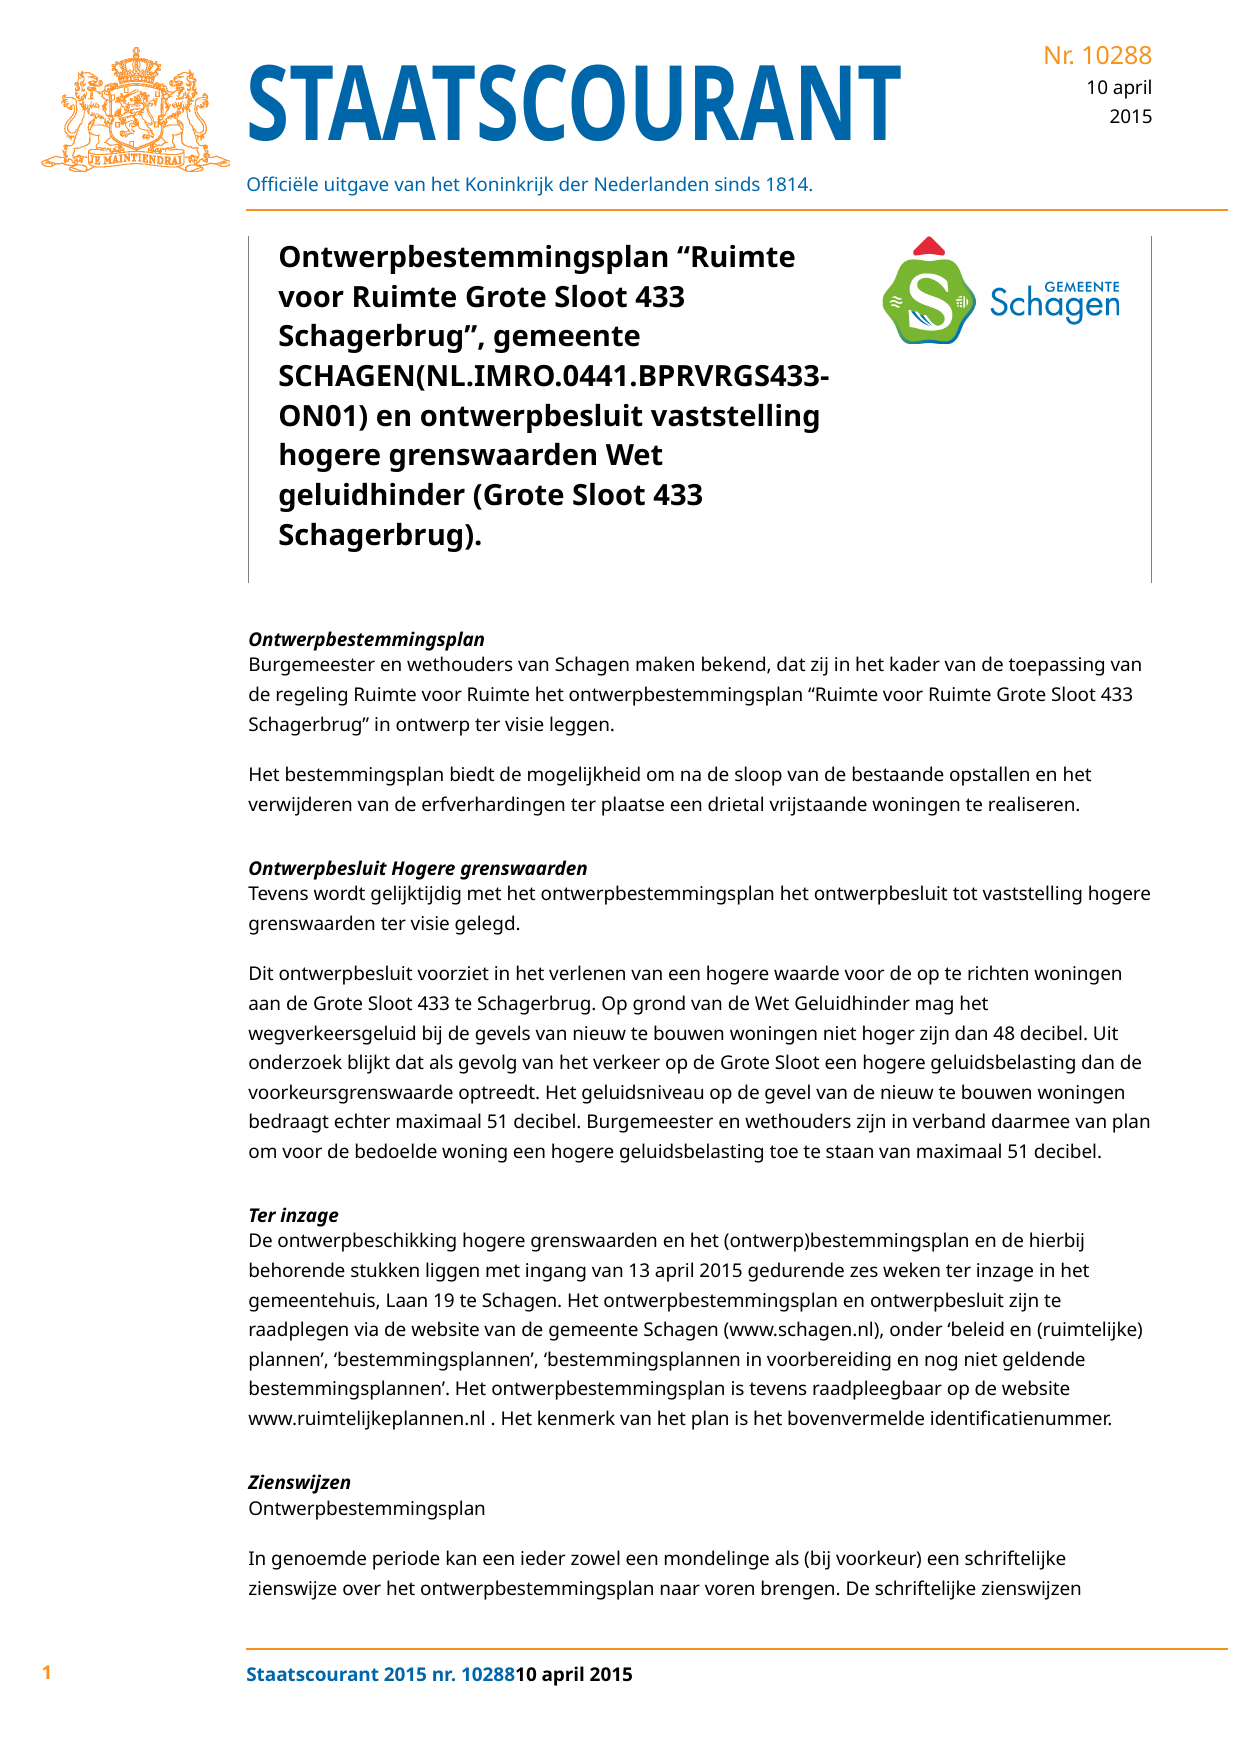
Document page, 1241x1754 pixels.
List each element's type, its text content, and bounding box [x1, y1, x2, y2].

table_header [850, 236, 1151, 583]
text Dit ontwerpbesluit voorziet in het verlenen van een hogere waarde voor de op te richten woningen aan de Grote Sloot 433 te Schagerbrug. Op grond van de Wet Geluidhinder mag het wegverkeersgeluid bij de gevels van nieuw te bouwen woningen niet hoger zijn dan 48 decibel. Uit onderzoek blijkt dat als gevolg van het verkeer op de Grote Sloot een hogere geluidsbelasting dan de voorkeursgrenswaarde optreedt. Het geluidsniveau op de gevel van de nieuw te bouwen woningen bedraagt echter maximaal 51 decibel. Burgemeester en wethouders zijn in verband daarmee van plan om voor de bedoelde woning een hogere geluidsbelasting toe te staan van maximaal 51 decibel. [248, 961, 1152, 1164]
text Ter inzage [248, 1202, 1152, 1228]
picture [41, 47, 231, 172]
text Ontwerpbesluit Hogere grenswaarden [248, 855, 1152, 881]
text In genoemde periode kan een ieder zowel een mondelinge als (bij voorkeur) een schriftelijke zienswijze over het ontwerpbestemmingsplan naar voren brengen. De schriftelijke zienswijzen [248, 1545, 1152, 1601]
text Ontwerpbestemmingsplan [248, 1495, 1152, 1521]
text Zienswijzen [248, 1469, 1152, 1495]
text Het bestemmingsplan biedt de mogelijkheid om na de sloop van de bestaande opstallen en het verwijderen van de erfverhardingen ter plaatse een drietal vrijstaande woningen te realiseren. [248, 761, 1152, 817]
text De ontwerpbeschikking hogere grenswaarden en het (ontwerp)bestemmingsplan en de hierbij behorende stukken liggen met ingang van 13 april 2015 gedurende zes weken ter inzage in het gemeentehuis, Laan 19 te Schagen. Het ontwerpbestemmingsplan en ontwerpbesluit zijn te raadplegen via de website van de gemeente Schagen (www.schagen.nl), onder ‘beleid en (ruimtelijke) plannen’, ‘bestemmingsplannen’, ‘bestemmingsplannen in voorbereiding en nog niet geldende bestemmingsplannen’. Het ontwerpbestemmingsplan is tevens raadpleegbaar op de website www.ruimtelijkeplannen.nl . Het kenmerk van het plan is het bovenvermelde identificatienummer. [248, 1228, 1152, 1431]
picture [882, 236, 1119, 344]
text Ontwerpbestemmingsplan [248, 626, 1152, 652]
text Tevens wordt gelijktijdig met het ontwerpbestemmingsplan het ontwerpbesluit tot vaststelling hogere grenswaarden ter visie gelegd. [248, 881, 1152, 936]
text Burgemeester en wethouders van Schagen maken bekend, dat zij in het kader van de toepassing van de regeling Ruimte voor Ruimte het ontwerpbestemmingsplan “Ruimte voor Ruimte Grote Sloot 433 Schagerbrug” in ontwerp ter visie leggen. [248, 652, 1152, 737]
table_header Ontwerpbestemmingsplan “Ruimte voor Ruimte Grote Sloot 433 Schagerbrug”, gemeente SCHAGEN(NL.IMRO.0441.BPRVRGS433-ON01) en ontwerpbesluit vaststelling hogere grenswaarden Wet geluidhinder (Grote Sloot 433 Schagerbrug). [249, 236, 850, 583]
